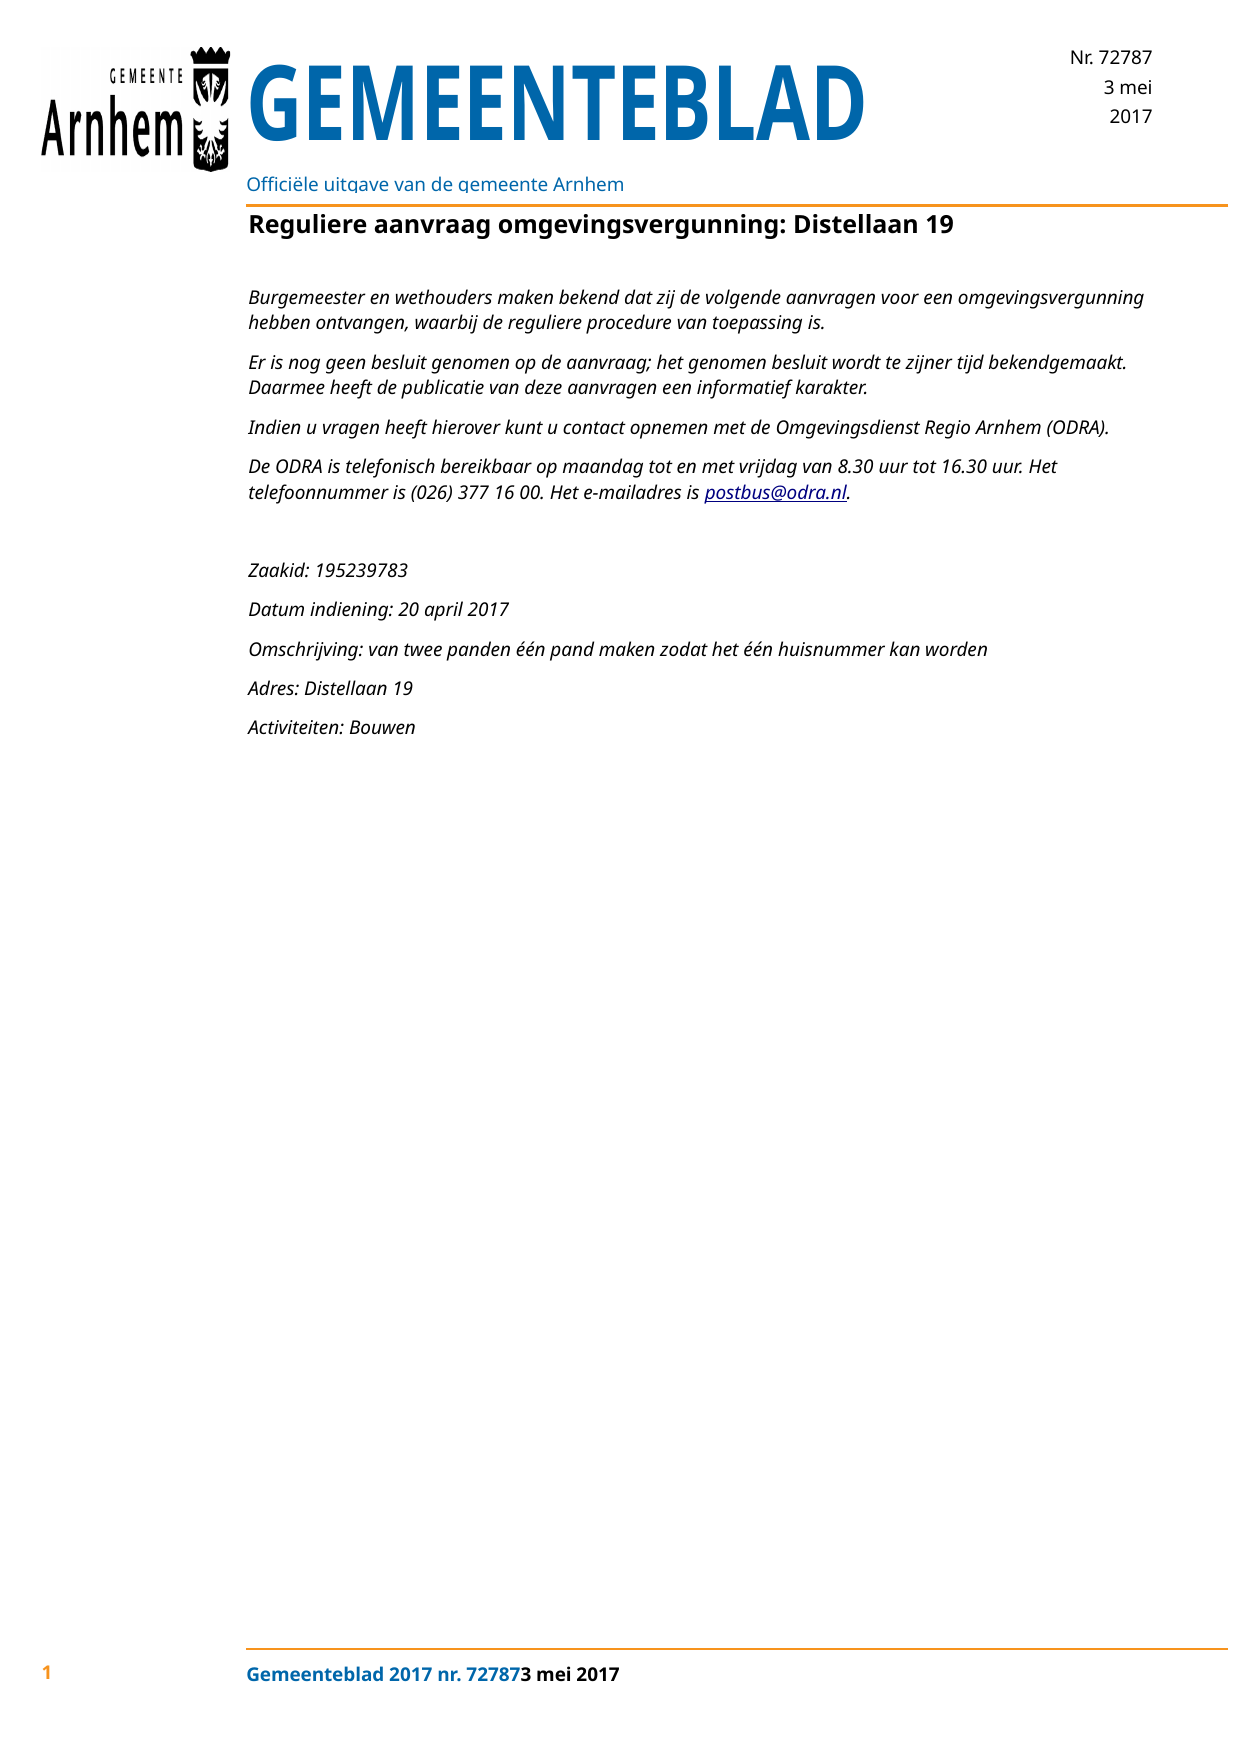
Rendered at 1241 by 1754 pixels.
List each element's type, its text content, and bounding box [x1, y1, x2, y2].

text Adres: Distellaan 19 [248, 675, 1152, 701]
text Zaakid: 195239783 [248, 557, 1152, 583]
text Indien u vragen heeft hierover kunt u contact opnemen met de Omgevingsdienst Regio Arnhem (ODRA). [248, 414, 1152, 439]
picture [41, 47, 231, 172]
text Datum indiening: 20 april 2017 [248, 597, 1152, 622]
text Omschrijving: van twee panden één pand maken zodat het één huisnummer kan worden [248, 636, 1152, 662]
text Reguliere aanvraag omgevingsvergunning: Distellaan 19 [248, 207, 1152, 241]
text Activiteiten: Bouwen [248, 714, 1152, 740]
text Burgemeester en wethouders maken bekend dat zij de volgende aanvragen voor een omgevingsvergunning hebben ontvangen, waarbij de reguliere procedure van toepassing is. [248, 284, 1152, 335]
text De ODRA is telefonisch bereikbaar op maandag tot en met vrijdag van 8.30 uur tot 16.30 uur. Het telefoonnummer is (026) 377 16 00. Het e-mailadres is postbus@odra.nl. [248, 453, 1152, 504]
text Er is nog geen besluit genomen op de aanvraag; het genomen besluit wordt te zijner tijd bekendgemaakt. Daarmee heeft de publicatie van deze aanvragen een informatief karakter. [248, 349, 1152, 400]
